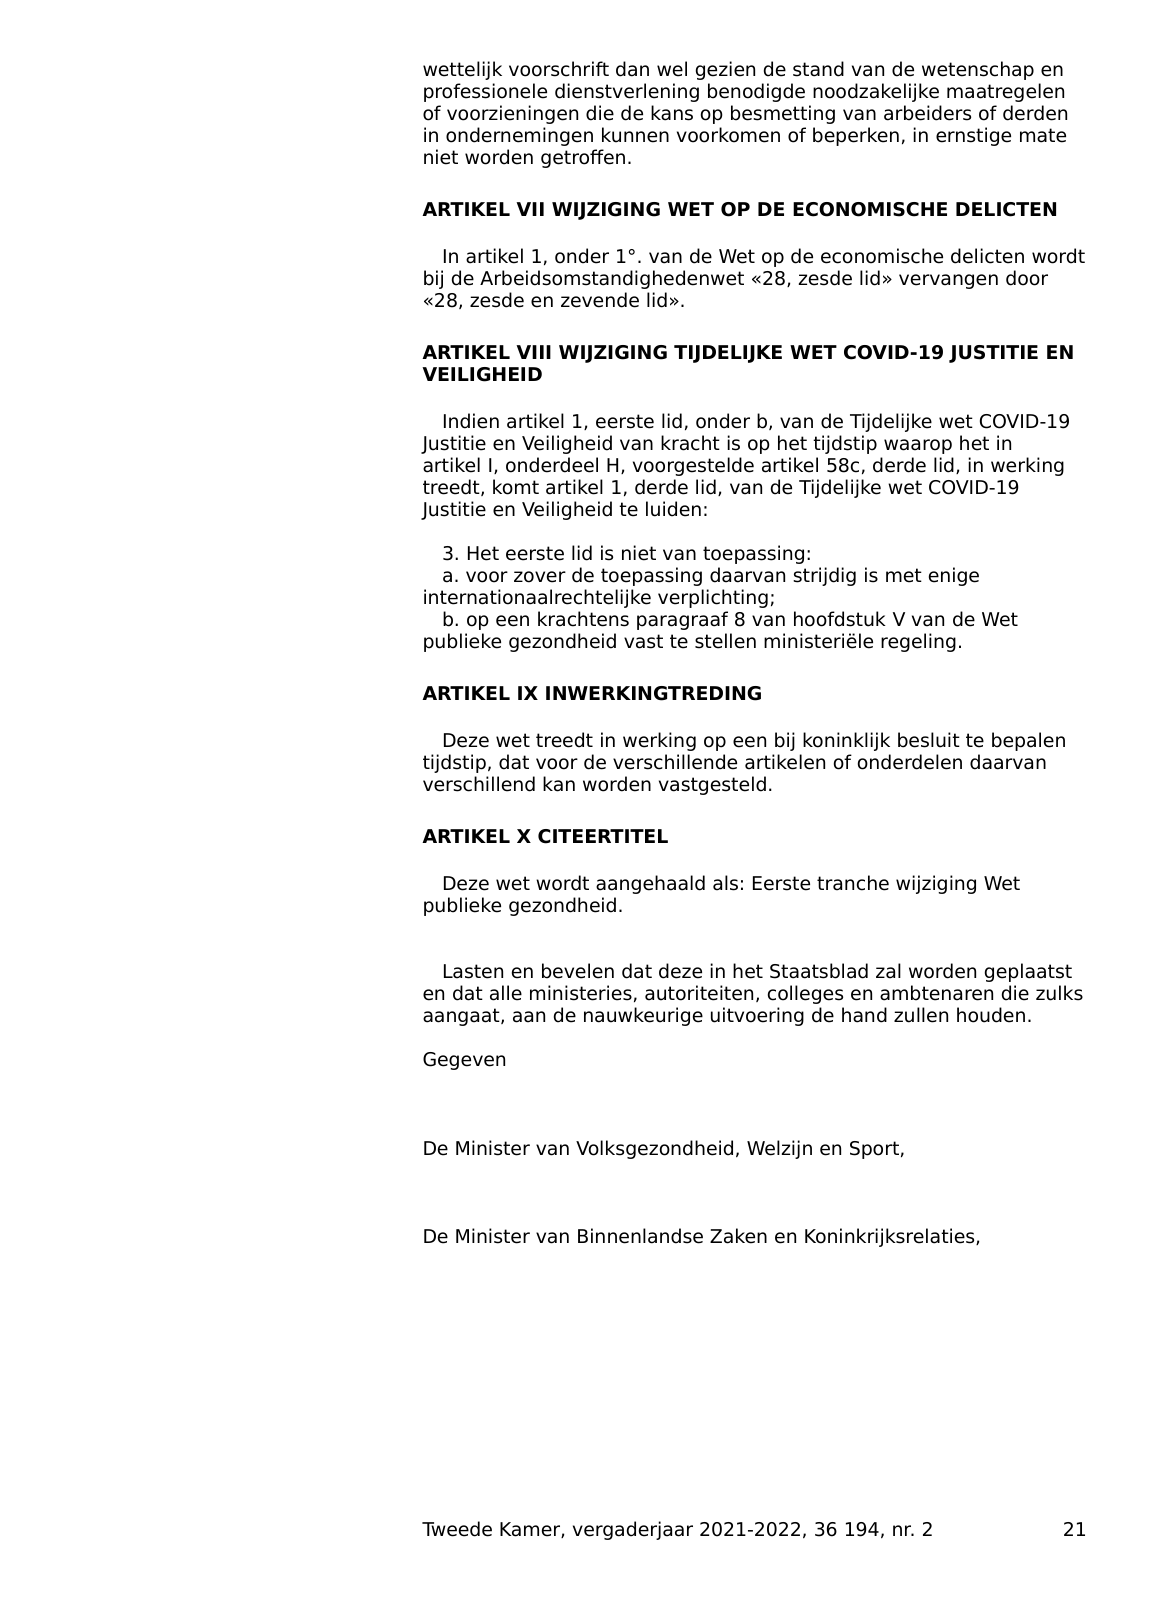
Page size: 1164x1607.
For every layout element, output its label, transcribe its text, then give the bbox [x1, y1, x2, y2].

text Deze wet treedt in werking op een bij koninklijk besluit te bepalen tijdstip, dat voor de verschillende artikelen of onderdelen daarvan verschillend kan worden vastgesteld. [422, 730, 1087, 796]
text wettelijk voorschrift dan wel gezien de stand van de wetenschap en professionele dienstverlening benodigde noodzakelijke maatregelen of voorzieningen die de kans op besmetting van arbeiders of derden in ondernemingen kunnen voorkomen of beperken, in ernstige mate niet worden getroffen. [422, 59, 1087, 169]
text De Minister van Volksgezondheid, Welzijn en Sport, [422, 1138, 1087, 1160]
text In artikel 1, onder 1°. van de Wet op de economische delicten wordt bij de Arbeidsomstandighedenwet «28, zesde lid» vervangen door «28, zesde en zevende lid». [422, 246, 1087, 312]
subtitle ARTIKEL X CITEERTITEL [422, 826, 1087, 848]
text Indien artikel 1, eerste lid, onder b, van de Tijdelijke wet COVID-19 Justitie en Veiligheid van kracht is op het tijdstip waarop het in artikel I, onderdeel H, voorgestelde artikel 58c, derde lid, in werking treedt, komt artikel 1, derde lid, van de Tijdelijke wet COVID-19 Justitie en Veiligheid te luiden: [422, 411, 1087, 521]
text Gegeven [422, 1049, 1087, 1071]
text b. op een krachtens paragraaf 8 van hoofdstuk V van de Wet publieke gezondheid vast te stellen ministeriële regeling. [422, 609, 1087, 653]
subtitle ARTIKEL VIII WIJZIGING TIJDELIJKE WET COVID-19 JUSTITIE EN VEILIGHEID [422, 342, 1087, 386]
text De Minister van Binnenlandse Zaken en Koninkrijksrelaties, [422, 1226, 1087, 1248]
text Deze wet wordt aangehaald als: Eerste tranche wijziging Wet publieke gezondheid. [422, 873, 1087, 917]
text 3. Het eerste lid is niet van toepassing: [422, 543, 1087, 565]
text Lasten en bevelen dat deze in het Staatsblad zal worden geplaatst en dat alle ministeries, autoriteiten, colleges en ambtenaren die zulks aangaat, aan de nauwkeurige uitvoering de hand zullen houden. [422, 961, 1087, 1027]
subtitle ARTIKEL IX INWERKINGTREDING [422, 683, 1087, 705]
text a. voor zover de toepassing daarvan strijdig is met enige internationaalrechtelijke verplichting; [422, 565, 1087, 609]
subtitle ARTIKEL VII WIJZIGING WET OP DE ECONOMISCHE DELICTEN [422, 199, 1087, 221]
